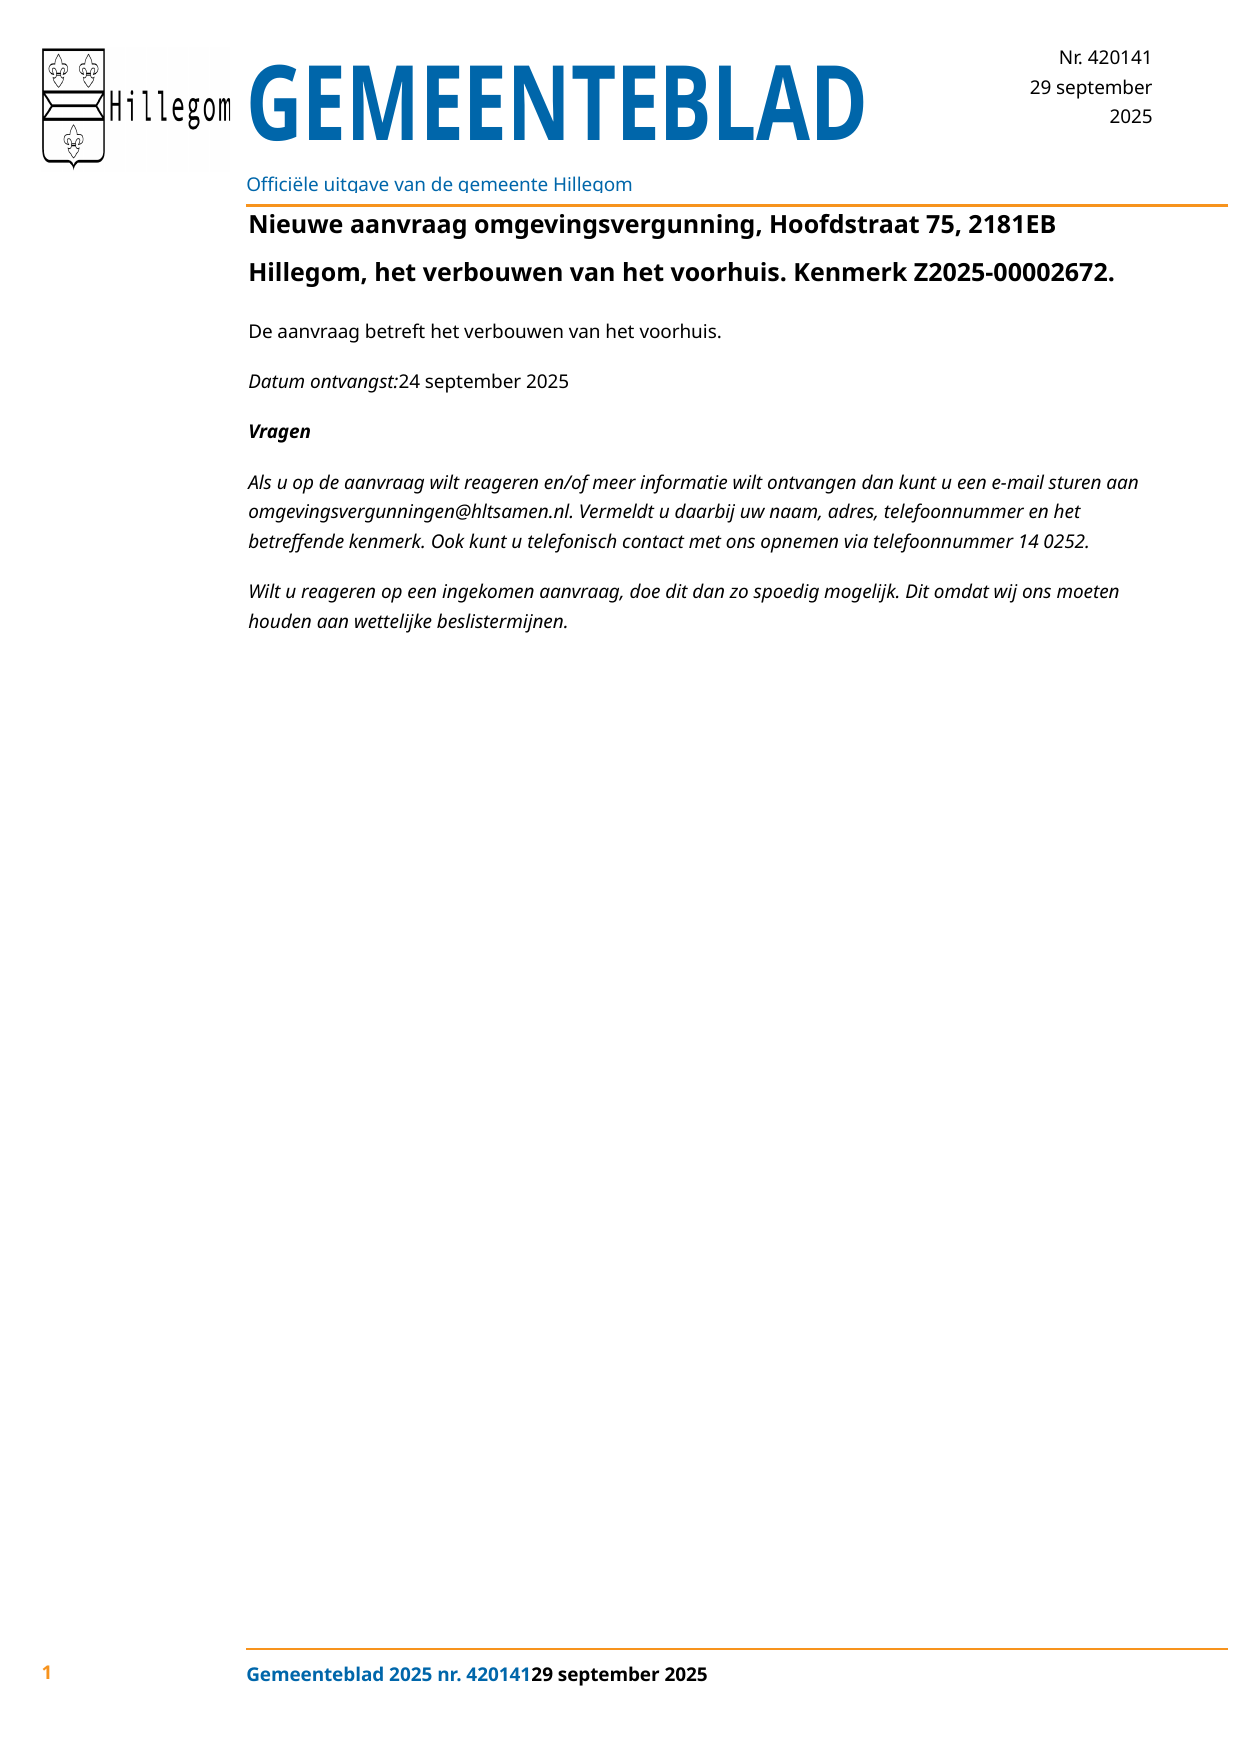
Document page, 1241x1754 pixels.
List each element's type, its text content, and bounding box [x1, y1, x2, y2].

text De aanvraag betreft het verbouwen van het voorhuis. [248, 318, 1152, 344]
text Wilt u reageren op een ingekomen aanvraag, doe dit dan zo spoedig mogelijk. Dit omdat wij ons moeten houden aan wettelijke beslistermijnen. [248, 579, 1152, 634]
picture [41, 47, 231, 172]
text Vragen [248, 419, 1152, 444]
text Datum ontvangst:24 september 2025 [248, 368, 1152, 394]
text Nieuwe aanvraag omgevingsvergunning, Hoofdstraat 75, 2181EB Hillegom, het verbouwen van het voorhuis. Kenmerk Z2025-00002672. [248, 207, 1152, 288]
text Als u op de aanvraag wilt reageren en/of meer informatie wilt ontvangen dan kunt u een e-mail sturen aan omgevingsvergunningen@hltsamen.nl. Vermeldt u daarbij uw naam, adres, telefoonnummer en het betreffende kenmerk. Ook kunt u telefonisch contact met ons opnemen via telefoonnummer 14 0252. [248, 469, 1152, 554]
